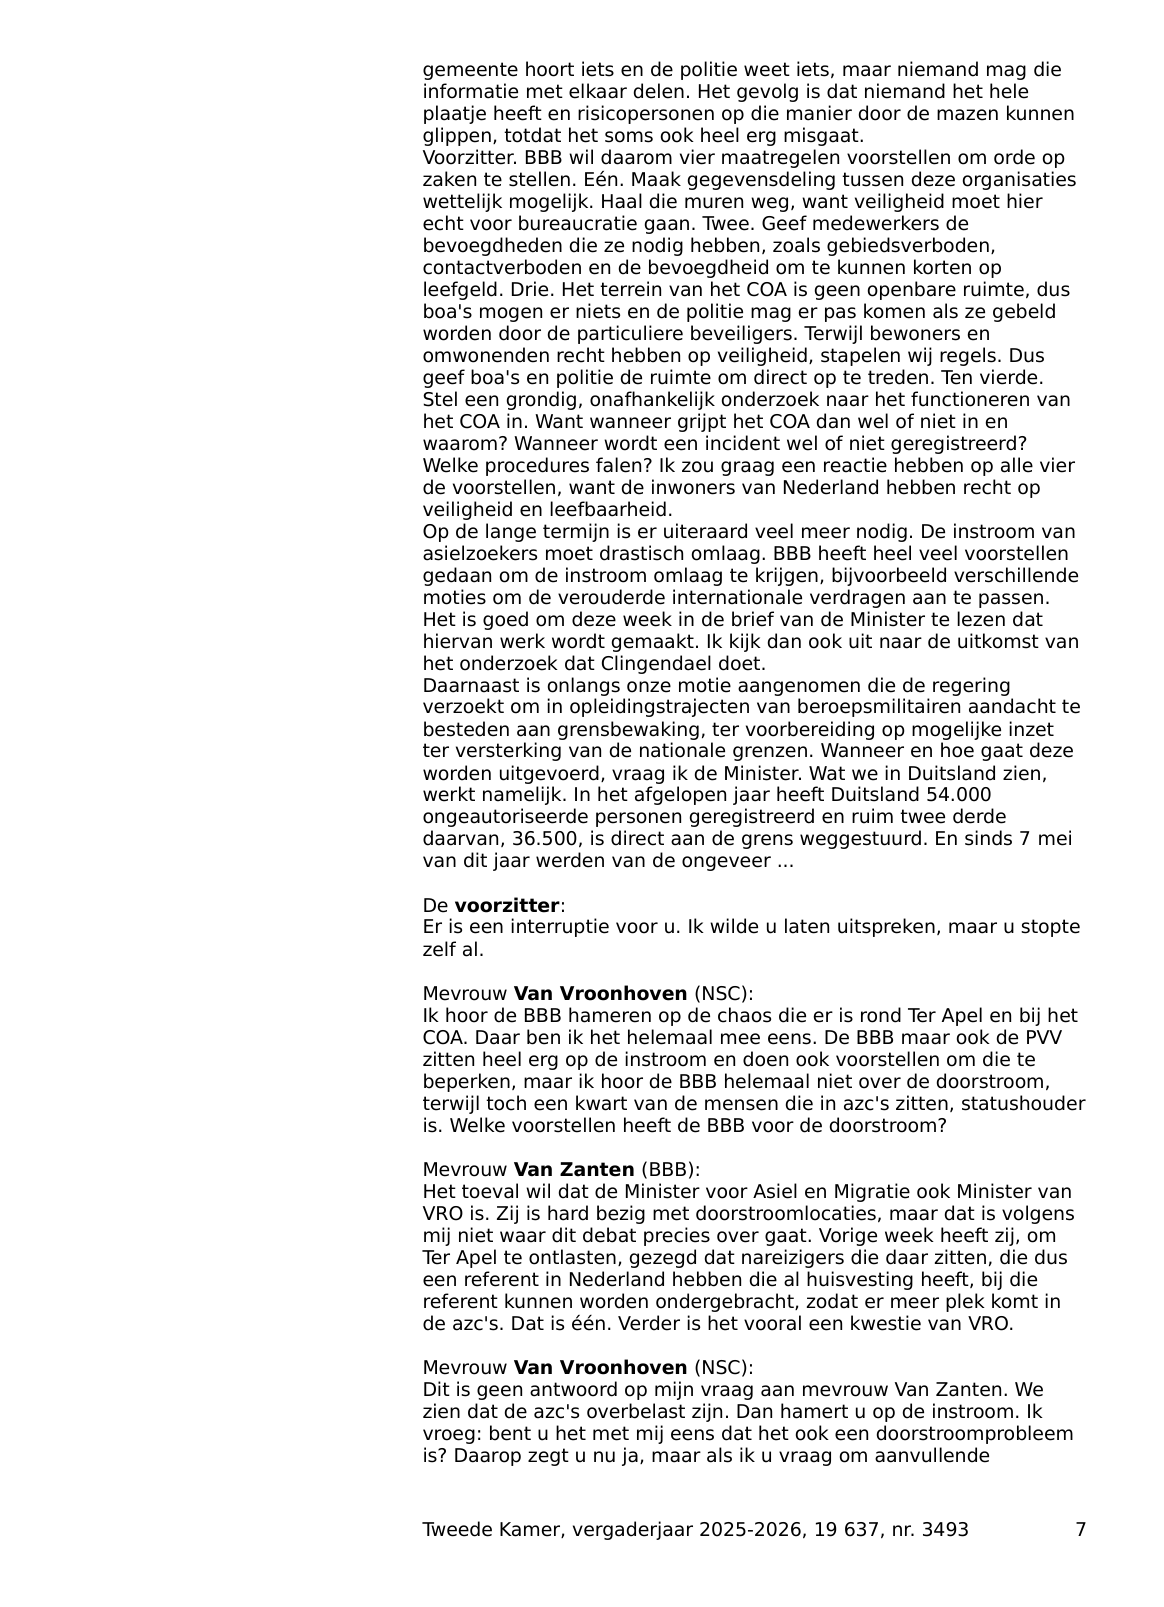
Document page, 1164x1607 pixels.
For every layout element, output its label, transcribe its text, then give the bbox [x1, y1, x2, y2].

text Het toeval wil dat de Minister voor Asiel en Migratie ook Minister van VRO is. Zij is hard bezig met doorstroomlocaties, maar dat is volgens mij niet waar dit debat precies over gaat. Vorige week heeft zij, om Ter Apel te ontlasten, gezegd dat nareizigers die daar zitten, die dus een referent in Nederland hebben die al huisvesting heeft, bij die referent kunnen worden ondergebracht, zodat er meer plek komt in de azc's. Dat is één. Verder is het vooral een kwestie van VRO. [422, 1181, 1087, 1334]
text Dit is geen antwoord op mijn vraag aan mevrouw Van Zanten. We zien dat de azc's overbelast zijn. Dan hamert u op de instroom. Ik vroeg: bent u het met mij eens dat het ook een doorstroomprobleem is? Daarop zegt u nu ja, maar als ik u vraag om aanvullende [422, 1379, 1087, 1467]
text De voorzitter: [422, 894, 1087, 916]
text Daarnaast is onlangs onze motie aangenomen die de regering verzoekt om in opleidingstrajecten van beroepsmilitairen aandacht te besteden aan grensbewaking, ter voorbereiding op mogelijke inzet ter versterking van de nationale grenzen. Wanneer en hoe gaat deze worden uitgevoerd, vraag ik de Minister. Wat we in Duitsland zien, werkt namelijk. In het afgelopen jaar heeft Duitsland 54.000 ongeautoriseerde personen geregistreerd en ruim twee derde daarvan, 36.500, is direct aan de grens weggestuurd. En sinds 7 mei van dit jaar werden van de ongeveer ... [422, 674, 1087, 872]
text Voorzitter. BBB wil daarom vier maatregelen voorstellen om orde op zaken te stellen. Eén. Maak gegevensdeling tussen deze organisaties wettelijk mogelijk. Haal die muren weg, want veiligheid moet hier echt voor bureaucratie gaan. Twee. Geef medewerkers de bevoegdheden die ze nodig hebben, zoals gebiedsverboden, contactverboden en de bevoegdheid om te kunnen korten op leefgeld. Drie. Het terrein van het COA is geen openbare ruimte, dus boa's mogen er niets en de politie mag er pas komen als ze gebeld worden door de particuliere beveiligers. Terwijl bewoners en omwonenden recht hebben op veiligheid, stapelen wij regels. Dus geef boa's en politie de ruimte om direct op te treden. Ten vierde. Stel een grondig, onafhankelijk onderzoek naar het functioneren van het COA in. Want wanneer grijpt het COA dan wel of niet in en waarom? Wanneer wordt een incident wel of niet geregistreerd? Welke procedures falen? Ik zou graag een reactie hebben op alle vier de voorstellen, want de inwoners van Nederland hebben recht op veiligheid en leefbaarheid. [422, 147, 1087, 521]
text Ik hoor de BBB hameren op de chaos die er is rond Ter Apel en bij het COA. Daar ben ik het helemaal mee eens. De BBB maar ook de PVV zitten heel erg op de instroom en doen ook voorstellen om die te beperken, maar ik hoor de BBB helemaal niet over de doorstroom, terwijl toch een kwart van de mensen die in azc's zitten, statushouder is. Welke voorstellen heeft de BBB voor de doorstroom? [422, 1004, 1087, 1136]
text gemeente hoort iets en de politie weet iets, maar niemand mag die informatie met elkaar delen. Het gevolg is dat niemand het hele plaatje heeft en risicopersonen op die manier door de mazen kunnen glippen, totdat het soms ook heel erg misgaat. [422, 59, 1087, 147]
text Op de lange termijn is er uiteraard veel meer nodig. De instroom van asielzoekers moet drastisch omlaag. BBB heeft heel veel voorstellen gedaan om de instroom omlaag te krijgen, bijvoorbeeld verschillende moties om de verouderde internationale verdragen aan te passen. Het is goed om deze week in de brief van de Minister te lezen dat hiervan werk wordt gemaakt. Ik kijk dan ook uit naar de uitkomst van het onderzoek dat Clingendael doet. [422, 521, 1087, 674]
text Er is een interruptie voor u. Ik wilde u laten uitspreken, maar u stopte zelf al. [422, 916, 1087, 960]
text Mevrouw Van Vroonhoven (NSC): [422, 983, 1087, 1004]
text Mevrouw Van Zanten (BBB): [422, 1159, 1087, 1181]
text Mevrouw Van Vroonhoven (NSC): [422, 1357, 1087, 1379]
